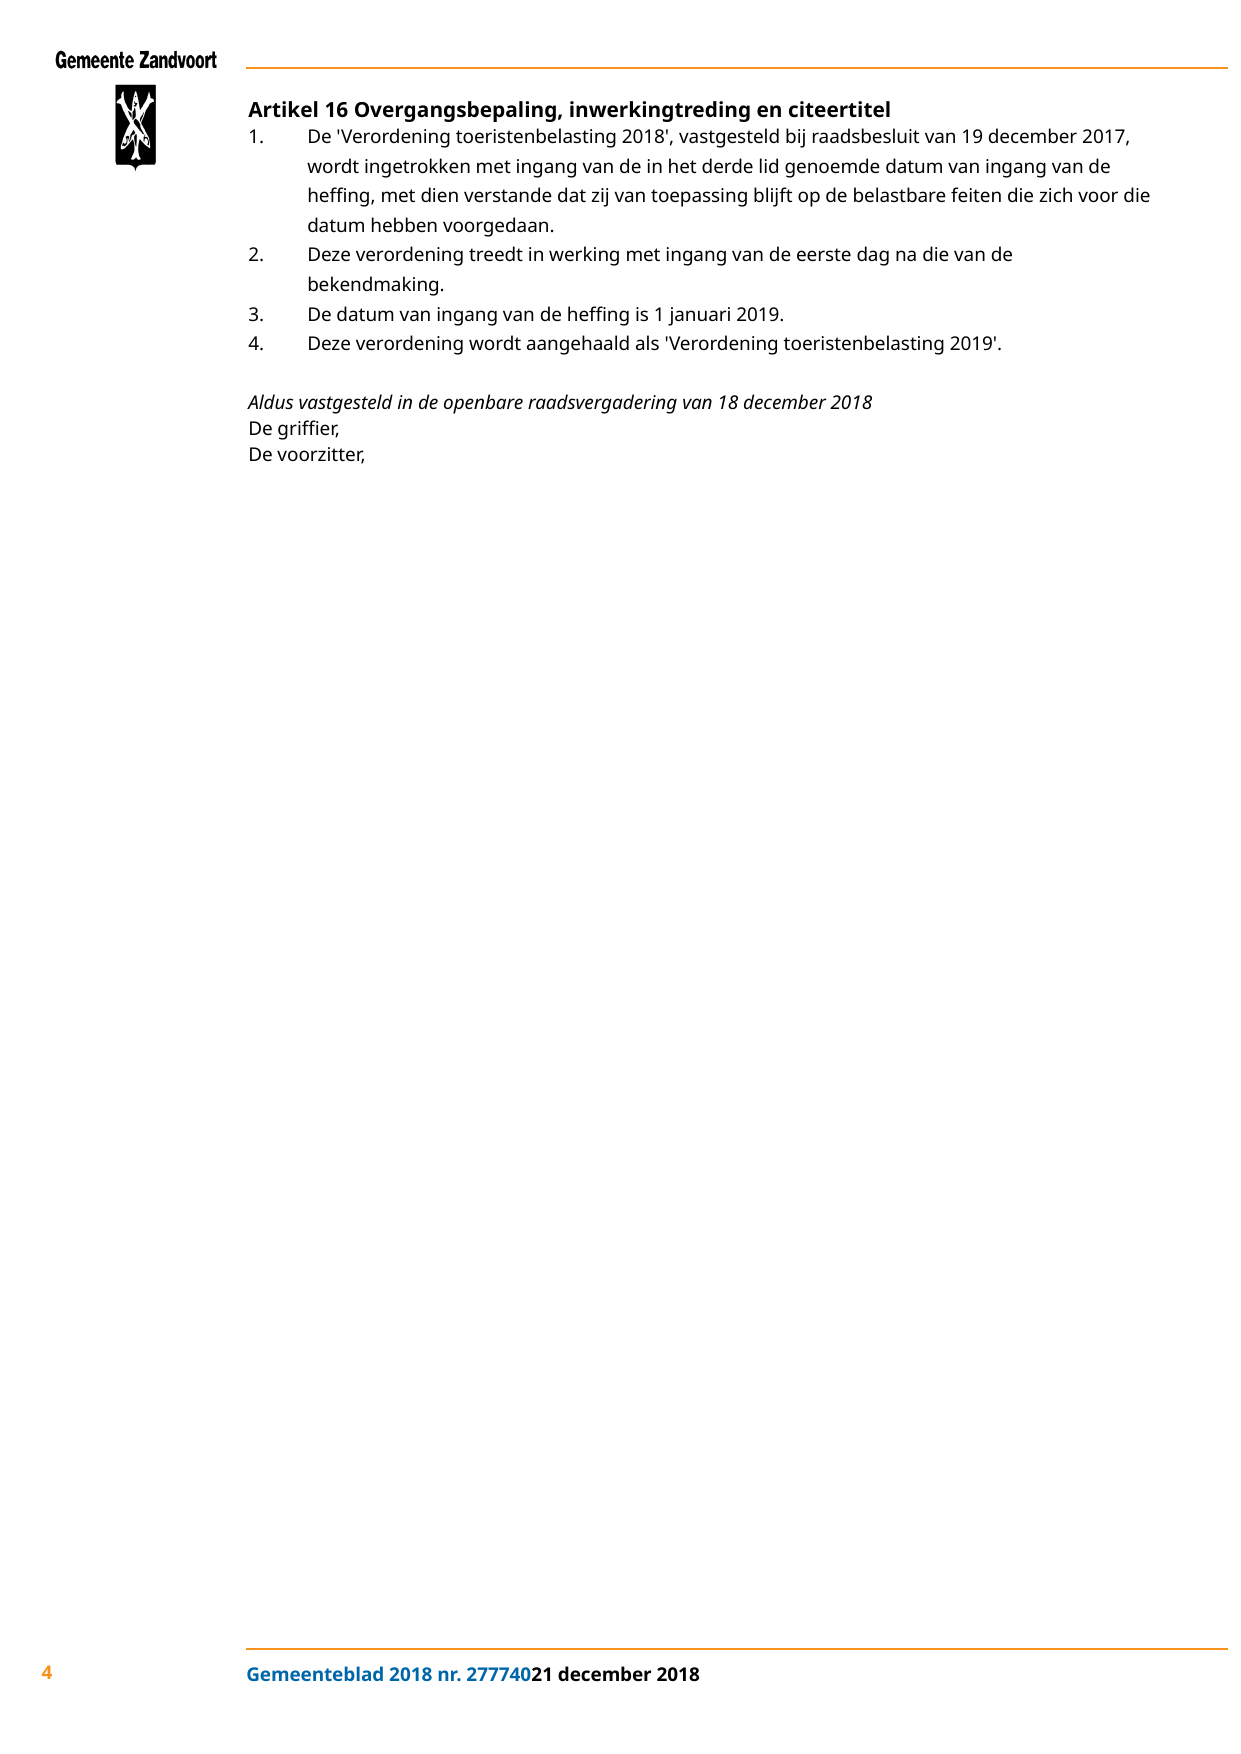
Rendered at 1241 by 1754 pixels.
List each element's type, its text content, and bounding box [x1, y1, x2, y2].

text Artikel 16 Overgangsbepaling, inwerkingtreding en citeertitel [248, 95, 1152, 123]
list De datum van ingang van de heffing is 1 januari 2019. [248, 301, 1152, 326]
list De 'Verordening toeristenbelasting 2018', vastgesteld bij raadsbesluit van 19 december 2017, wordt ingetrokken met ingang van de in het derde lid genoemde datum van ingang van de heffing, met dien verstande dat zij van toepassing blijft op de belastbare feiten die zich voor die datum hebben voorgedaan. [248, 123, 1152, 238]
list Deze verordening treedt in werking met ingang van de eerste dag na die van de bekendmaking. [248, 242, 1152, 297]
text Aldus vastgesteld in de openbare raadsvergadering van 18 december 2018 [248, 389, 1152, 415]
text De griffier, [248, 415, 1152, 441]
picture [41, 47, 231, 172]
text De voorzitter, [248, 441, 1152, 467]
list Deze verordening wordt aangehaald als 'Verordening toeristenbelasting 2019'. [248, 330, 1152, 356]
